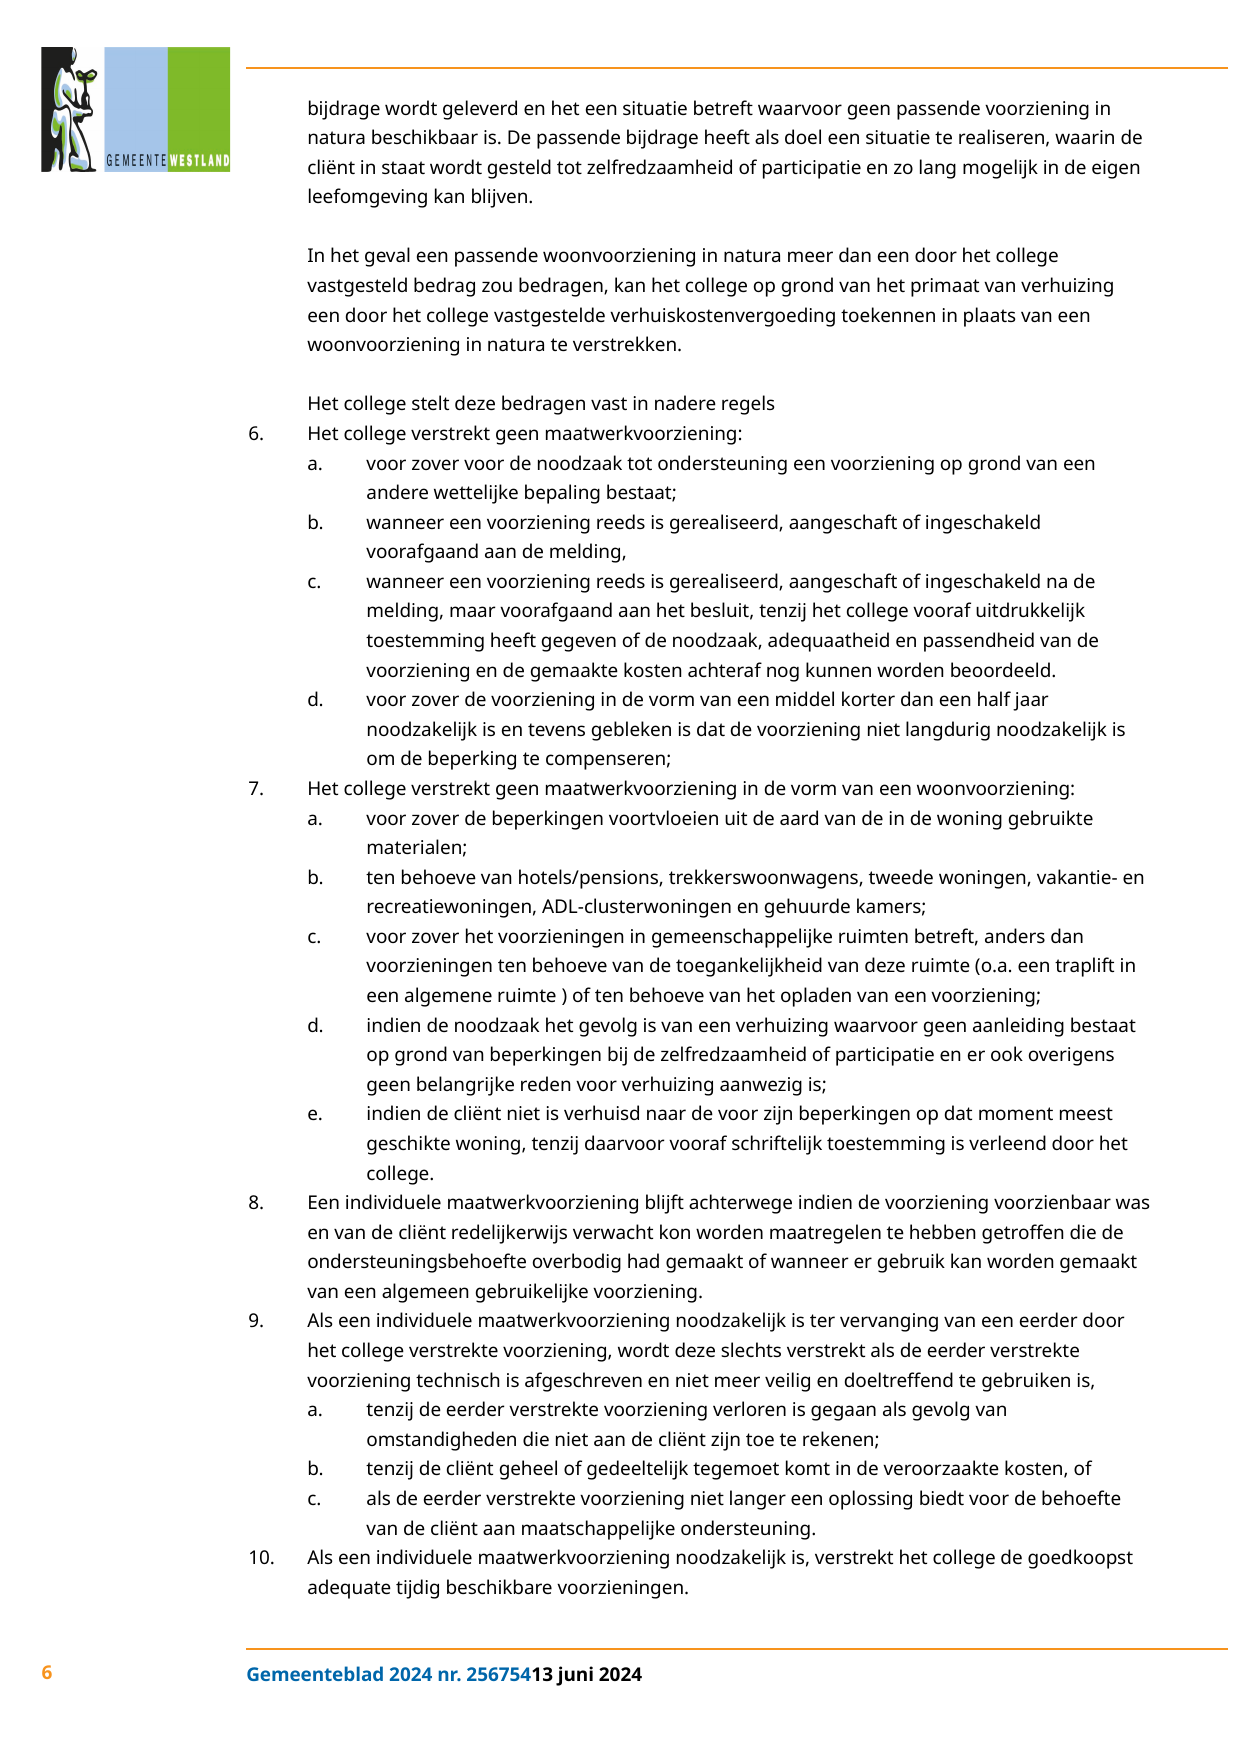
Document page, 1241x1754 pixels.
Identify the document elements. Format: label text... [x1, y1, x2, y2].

list In het geval een passende woonvoorziening in natura meer dan een door het college vastgesteld bedrag zou bedragen, kan het college op grond van het primaat van verhuizing een door het college vastgestelde verhuiskostenvergoeding toekennen in plaats van een woonvoorziening in natura te verstrekken. [248, 243, 1152, 357]
list Het college stelt deze bedragen vast in nadere regels [248, 391, 1152, 416]
list voor zover voor de noodzaak tot ondersteuning een voorziening op grond van een andere wettelijke bepaling bestaat; [307, 450, 1152, 505]
list ten behoeve van hotels/pensions, trekkerswoonwagens, tweede woningen, vakantie- en recreatiewoningen, ADL-clusterwoningen en gehuurde kamers; [307, 864, 1152, 919]
list als de eerder verstrekte voorziening niet langer een oplossing biedt voor de behoefte van de cliënt aan maatschappelijke ondersteuning. [307, 1485, 1152, 1541]
list Het college verstrekt geen maatwerkvoorziening in de vorm van een woonvoorziening: [248, 775, 1152, 801]
list Het college verstrekt geen maatwerkvoorziening: [248, 420, 1152, 446]
list voor zover het voorzieningen in gemeenschappelijke ruimten betreft, anders dan voorzieningen ten behoeve van de toegankelijkheid van deze ruimte (o.a. een traplift in een algemene ruimte ) of ten behoeve van het opladen van een voorziening; [307, 923, 1152, 1008]
list indien de cliënt niet is verhuisd naar de voor zijn beperkingen op dat moment meest geschikte woning, tenzij daarvoor vooraf schriftelijk toestemming is verleend door het college. [307, 1101, 1152, 1186]
list indien de noodzaak het gevolg is van een verhuizing waarvoor geen aanleiding bestaat op grond van beperkingen bij de zelfredzaamheid of participatie en er ook overigens geen belangrijke reden voor verhuizing aanwezig is; [307, 1012, 1152, 1097]
list bijdrage wordt geleverd en het een situatie betreft waarvoor geen passende voorziening in natura beschikbaar is. De passende bijdrage heeft als doel een situatie te realiseren, waarin de cliënt in staat wordt gesteld tot zelfredzaamheid of participatie en zo lang mogelijk in de eigen leefomgeving kan blijven. [248, 95, 1152, 209]
list voor zover de beperkingen voortvloeien uit de aard van de in de woning gebruikte materialen; [307, 805, 1152, 860]
list voor zover de voorziening in de vorm van een middel korter dan een half jaar noodzakelijk is en tevens gebleken is dat de voorziening niet langdurig noodzakelijk is om de beperking te compenseren; [307, 686, 1152, 771]
list tenzij de cliënt geheel of gedeeltelijk tegemoet komt in de veroorzaakte kosten, of [307, 1456, 1152, 1481]
list Een individuele maatwerkvoorziening blijft achterwege indien de voorziening voorzienbaar was en van de cliënt redelijkerwijs verwacht kon worden maatregelen te hebben getroffen die de ondersteuningsbehoefte overbodig had gemaakt of wanneer er gebruik kan worden gemaakt van een algemeen gebruikelijke voorziening. [248, 1189, 1152, 1304]
picture [41, 47, 231, 172]
list wanneer een voorziening reeds is gerealiseerd, aangeschaft of ingeschakeld na de melding, maar voorafgaand aan het besluit, tenzij het college vooraf uitdrukkelijk toestemming heeft gegeven of de noodzaak, adequaatheid en passendheid van de voorziening en de gemaakte kosten achteraf nog kunnen worden beoordeeld. [307, 568, 1152, 683]
list Als een individuele maatwerkvoorziening noodzakelijk is ter vervanging van een eerder door het college verstrekte voorziening, wordt deze slechts verstrekt als de eerder verstrekte voorziening technisch is afgeschreven en niet meer veilig en doeltreffend te gebruiken is, [248, 1308, 1152, 1393]
list Als een individuele maatwerkvoorziening noodzakelijk is, verstrekt het college de goedkoopst adequate tijdig beschikbare voorzieningen. [248, 1544, 1152, 1600]
list tenzij de eerder verstrekte voorziening verloren is gegaan als gevolg van omstandigheden die niet aan de cliënt zijn toe te rekenen; [307, 1396, 1152, 1452]
list wanneer een voorziening reeds is gerealiseerd, aangeschaft of ingeschakeld voorafgaand aan de melding, [307, 509, 1152, 564]
